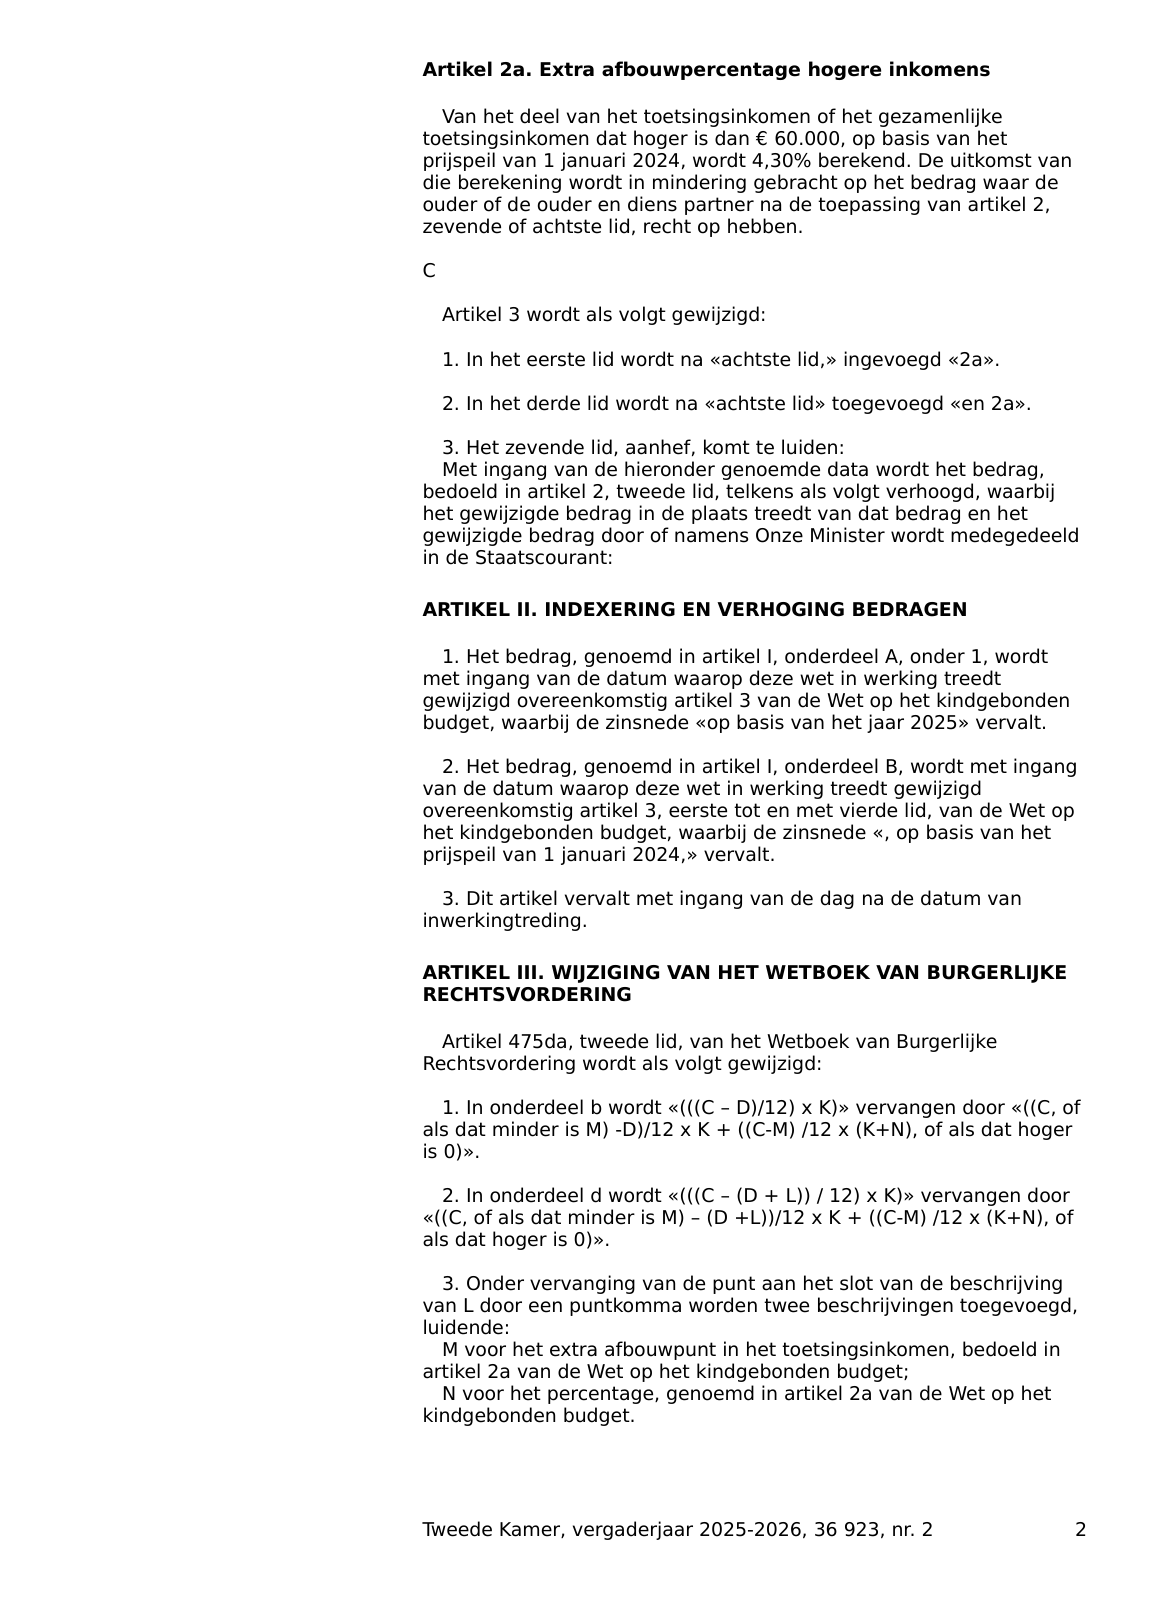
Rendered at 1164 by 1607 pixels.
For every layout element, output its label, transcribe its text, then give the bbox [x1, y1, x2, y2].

text 1. In onderdeel b wordt «(((C – D)/12) x K)» vervangen door «((C, of als dat minder is M) -D)/12 x K + ((C-M) /12 x (K+N), of als dat hoger is 0)». [422, 1097, 1087, 1163]
text Met ingang van de hieronder genoemde data wordt het bedrag, bedoeld in artikel 2, tweede lid, telkens als volgt verhoogd, waarbij het gewijzigde bedrag in de plaats treedt van dat bedrag en het gewijzigde bedrag door of namens Onze Minister wordt medegedeeld in de Staatscourant: [422, 459, 1087, 569]
text M voor het extra afbouwpunt in het toetsingsinkomen, bedoeld in artikel 2a van de Wet op het kindgebonden budget; [422, 1339, 1087, 1383]
text 3. Onder vervanging van de punt aan het slot van de beschrijving van L door een puntkomma worden twee beschrijvingen toegevoegd, luidende: [422, 1273, 1087, 1339]
text 1. Het bedrag, genoemd in artikel I, onderdeel A, onder 1, wordt met ingang van de datum waarop deze wet in werking treedt gewijzigd overeenkomstig artikel 3 van de Wet op het kindgebonden budget, waarbij de zinsnede «op basis van het jaar 2025» vervalt. [422, 646, 1087, 733]
text 2. In het derde lid wordt na «achtste lid» toegevoegd «en 2a». [422, 393, 1087, 414]
text N voor het percentage, genoemd in artikel 2a van de Wet op het kindgebonden budget. [422, 1383, 1087, 1427]
text 2. In onderdeel d wordt «(((C – (D + L)) / 12) x K)» vervangen door «((C, of als dat minder is M) – (D +L))/12 x K + ((C-M) /12 x (K+N), of als dat hoger is 0)». [422, 1185, 1087, 1251]
text 2. Het bedrag, genoemd in artikel I, onderdeel B, wordt met ingang van de datum waarop deze wet in werking treedt gewijzigd overeenkomstig artikel 3, eerste tot en met vierde lid, van de Wet op het kindgebonden budget, waarbij de zinsnede «, op basis van het prijspeil van 1 januari 2024,» vervalt. [422, 756, 1087, 866]
text Artikel 3 wordt als volgt gewijzigd: [422, 304, 1087, 326]
text 1. In het eerste lid wordt na «achtste lid,» ingevoegd «2a». [422, 348, 1087, 370]
text Van het deel van het toetsingsinkomen of het gezamenlijke toetsingsinkomen dat hoger is dan € 60.000, op basis van het prijspeil van 1 januari 2024, wordt 4,30% berekend. De uitkomst van die berekening wordt in mindering gebracht op het bedrag waar de ouder of de ouder en diens partner na de toepassing van artikel 2, zevende of achtste lid, recht op hebben. [422, 106, 1087, 238]
subtitle ARTIKEL II. INDEXERING EN VERHOGING BEDRAGEN [422, 599, 1087, 621]
text C [422, 260, 1087, 282]
subtitle Artikel 2a. Extra afbouwpercentage hogere inkomens [422, 59, 1087, 81]
text 3. Het zevende lid, aanhef, komt te luiden: [422, 437, 1087, 459]
text Artikel 475da, tweede lid, van het Wetboek van Burgerlijke Rechtsvordering wordt als volgt gewijzigd: [422, 1031, 1087, 1075]
text 3. Dit artikel vervalt met ingang van de dag na de datum van inwerkingtreding. [422, 888, 1087, 932]
subtitle ARTIKEL III. WIJZIGING VAN HET WETBOEK VAN BURGERLIJKE RECHTSVORDERING [422, 962, 1087, 1006]
